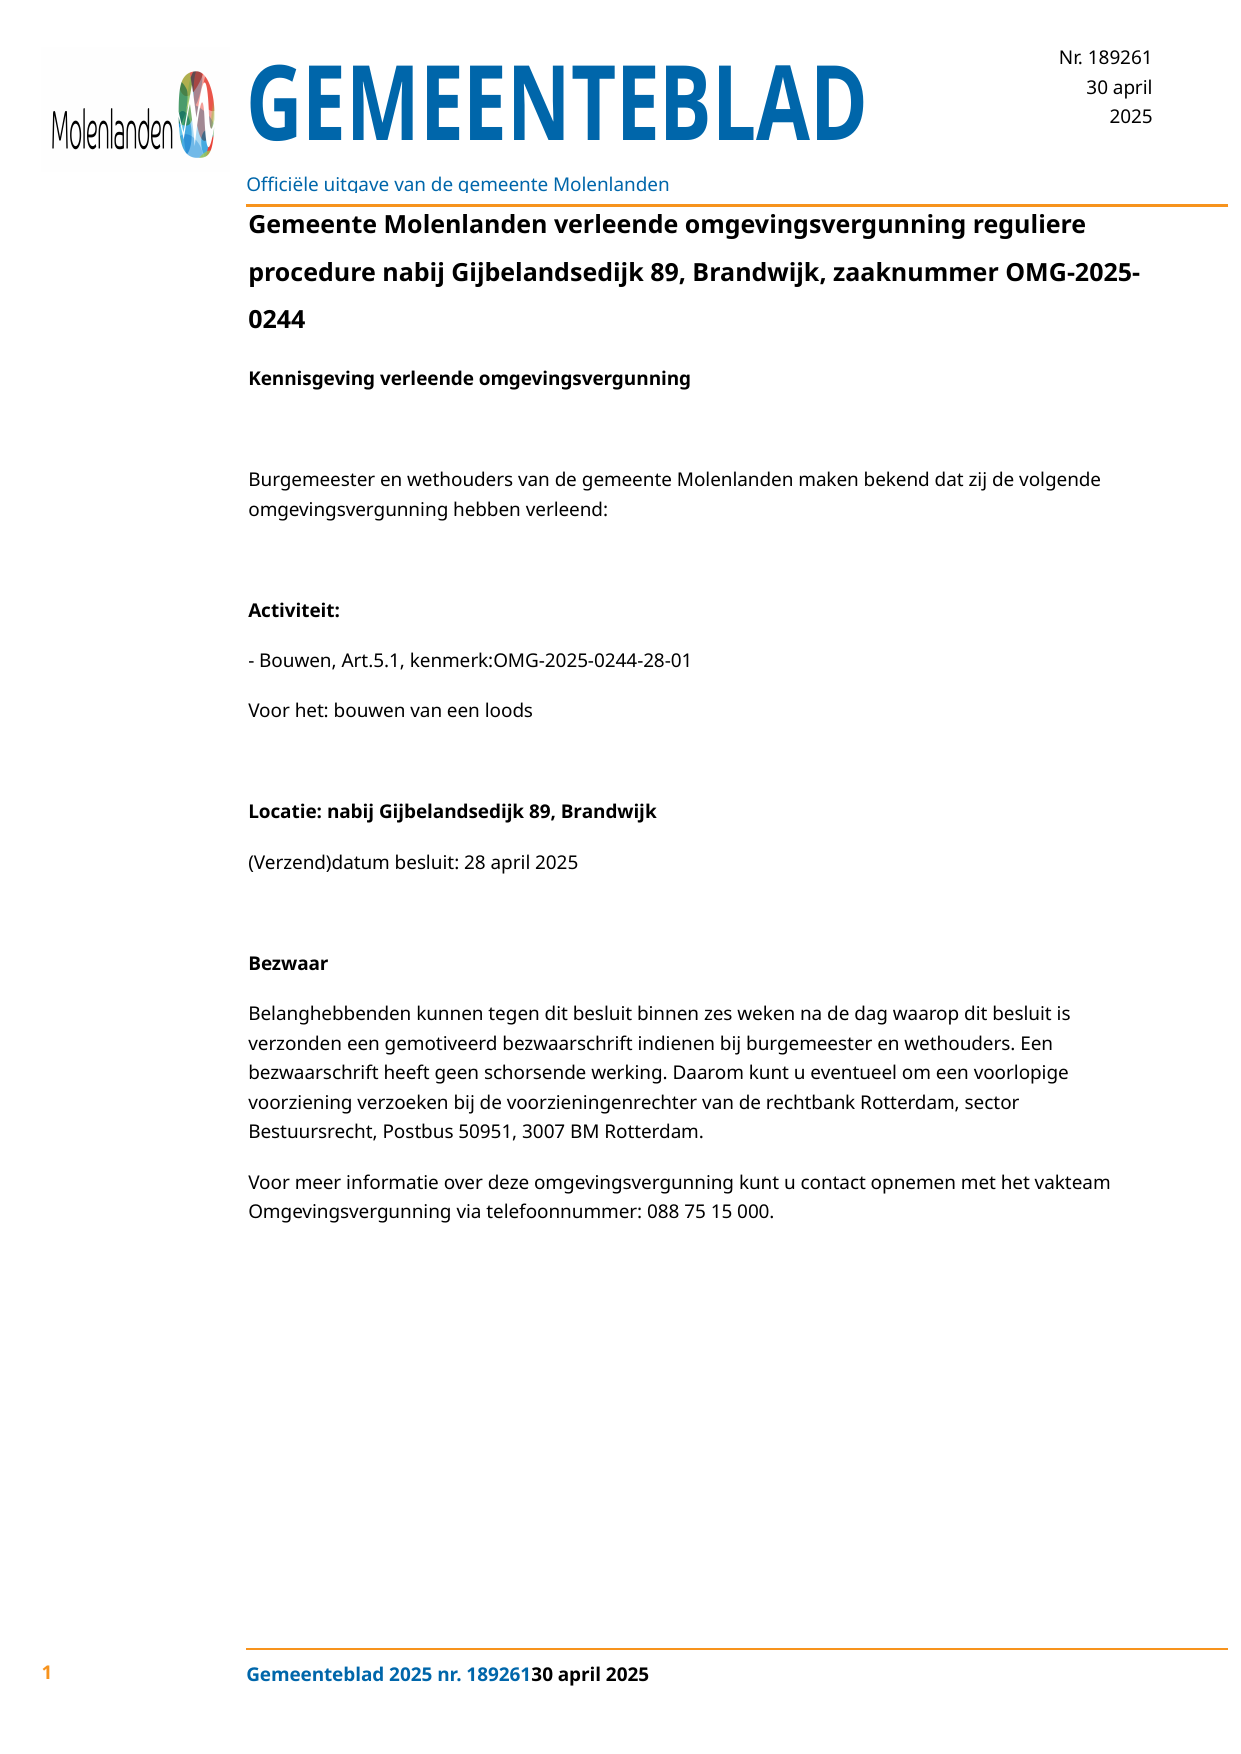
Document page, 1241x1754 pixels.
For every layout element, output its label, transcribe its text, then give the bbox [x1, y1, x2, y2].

text Burgemeester en wethouders van de gemeente Molenlanden maken bekend dat zij de volgende omgevingsvergunning hebben verleend: [248, 466, 1152, 522]
text Voor meer informatie over deze omgevingsvergunning kunt u contact opnemen met het vakteam Omgevingsvergunning via telefoonnummer: 088 75 15 000. [248, 1169, 1152, 1224]
text Locatie: nabij Gijbelandsedijk 89, Brandwijk [248, 798, 1152, 824]
text - Bouwen, Art.5.1, kenmerk:OMG-2025-0244-28-01 [248, 647, 1152, 673]
text Kennisgeving verleende omgevingsvergunning [248, 366, 1152, 391]
text Voor het: bouwen van een loods [248, 698, 1152, 723]
text Belanghebbenden kunnen tegen dit besluit binnen zes weken na de dag waarop dit besluit is verzonden een gemotiveerd bezwaarschrift indienen bij burgemeester en wethouders. Een bezwaarschrift heeft geen schorsende werking. Daarom kunt u eventueel om een voorlopige voorziening verzoeken bij de voorzieningenrechter van de rechtbank Rotterdam, sector Bestuursrecht, Postbus 50951, 3007 BM Rotterdam. [248, 1000, 1152, 1144]
text Activiteit: [248, 597, 1152, 622]
text Gemeente Molenlanden verleende omgevingsvergunning reguliere procedure nabij Gijbelandsedijk 89, Brandwijk, zaaknummer OMG-2025-0244 [248, 207, 1152, 336]
picture [41, 47, 231, 172]
text (Verzend)datum besluit: 28 april 2025 [248, 849, 1152, 874]
text Bezwaar [248, 950, 1152, 975]
